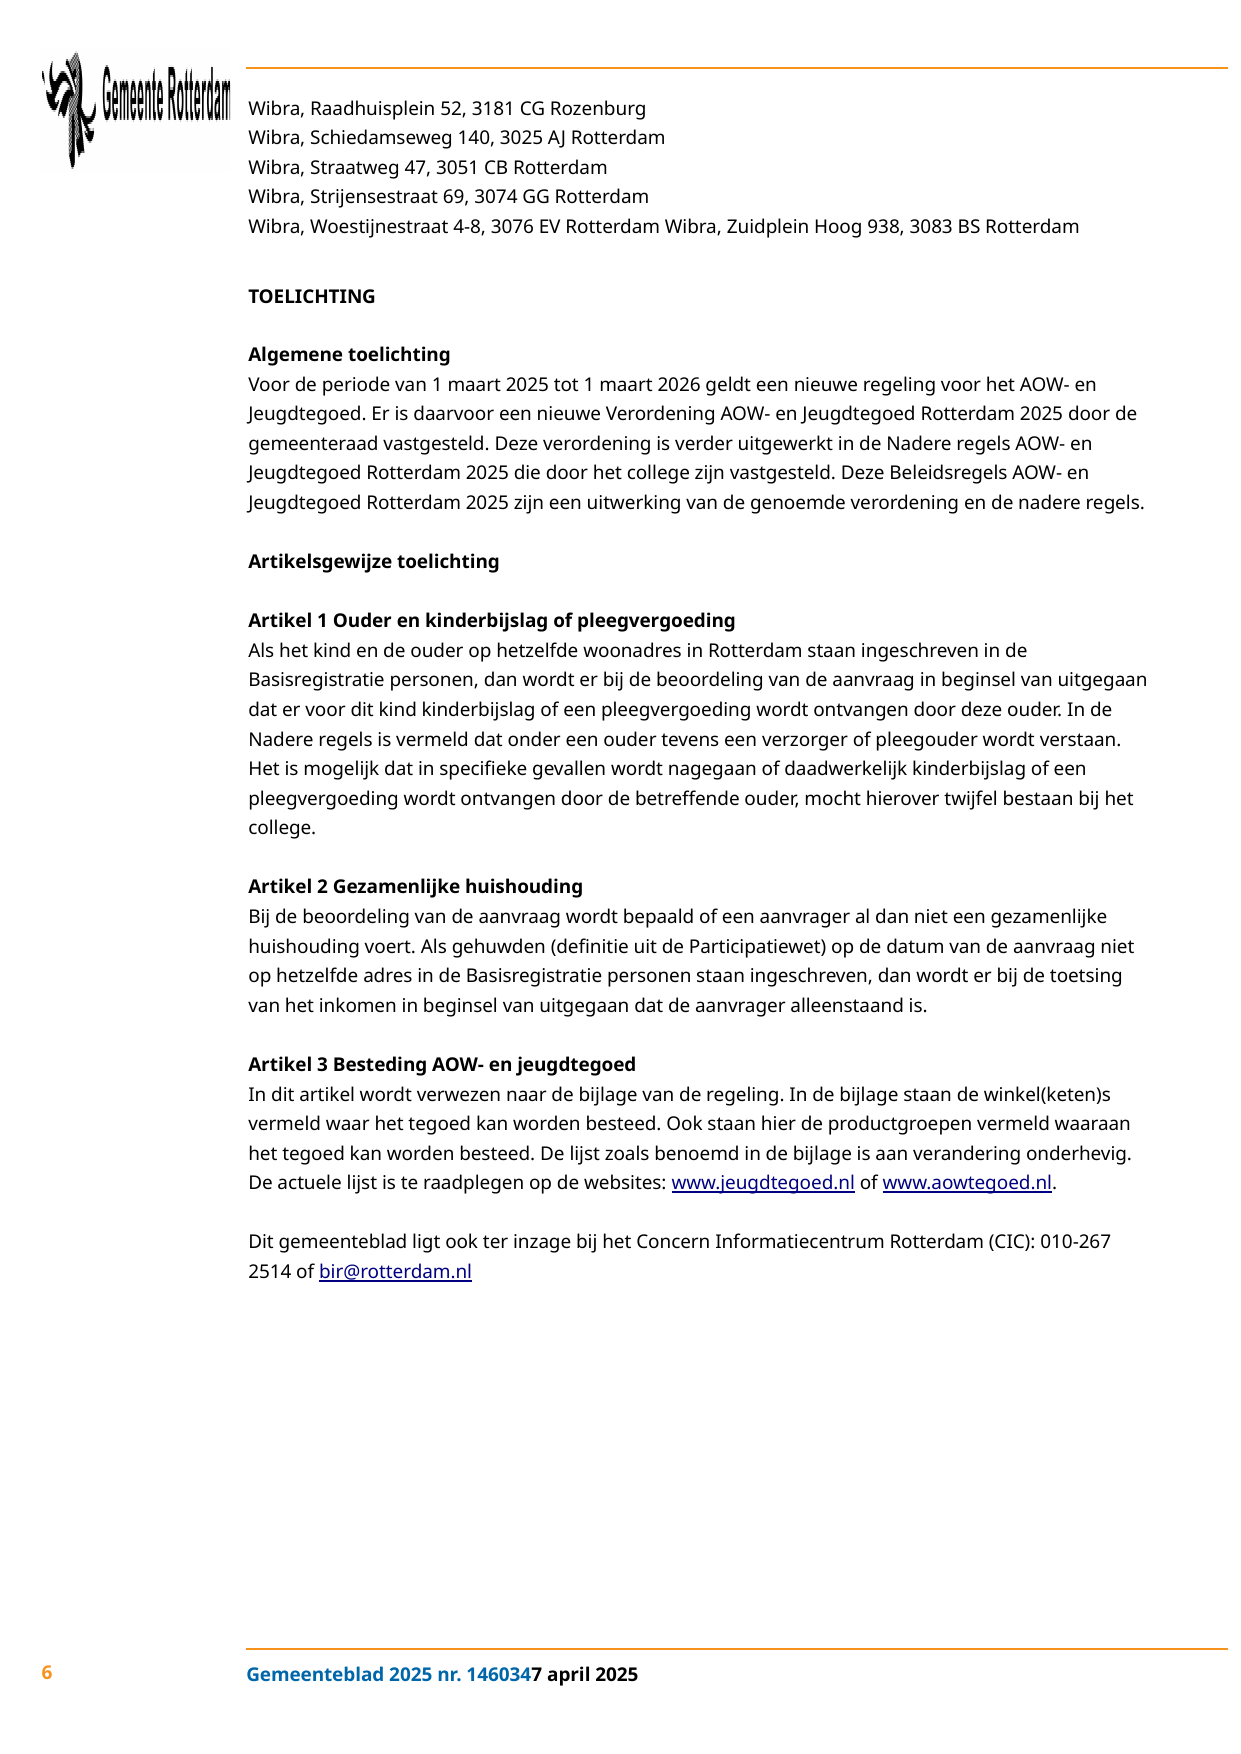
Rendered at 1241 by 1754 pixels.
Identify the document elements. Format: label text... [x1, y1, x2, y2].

text Artikel 2 Gezamenlijke huishouding [248, 874, 1152, 899]
text Wibra, Straatweg 47, 3051 CB Rotterdam [248, 154, 1152, 180]
text Voor de periode van 1 maart 2025 tot 1 maart 2026 geldt een nieuwe regeling voor het AOW- en Jeugdtegoed. Er is daarvoor een nieuwe Verordening AOW- en Jeugdtegoed Rotterdam 2025 door de gemeenteraad vastgesteld. Deze verordening is verder uitgewerkt in de Nadere regels AOW- en Jeugdtegoed Rotterdam 2025 die door het college zijn vastgesteld. Deze Beleidsregels AOW- en Jeugdtegoed Rotterdam 2025 zijn een uitwerking van de genoemde verordening en de nadere regels. [248, 371, 1152, 515]
text Artikel 1 Ouder en kinderbijslag of pleegvergoeding [248, 607, 1152, 633]
text TOELICHTING [248, 272, 1152, 312]
text Als het kind en de ouder op hetzelfde woonadres in Rotterdam staan ingeschreven in de Basisregistratie personen, dan wordt er bij de beoordeling van de aanvraag in beginsel van uitgegaan dat er voor dit kind kinderbijslag of een pleegvergoeding wordt ontvangen door deze ouder. In de Nadere regels is vermeld dat onder een ouder tevens een verzorger of pleegouder wordt verstaan. Het is mogelijk dat in specifieke gevallen wordt nagegaan of daadwerkelijk kinderbijslag of een pleegvergoeding wordt ontvangen door de betreffende ouder, mocht hierover twijfel bestaan bij het college. [248, 637, 1152, 840]
text Artikelsgewijze toelichting [248, 548, 1152, 574]
picture [41, 47, 231, 172]
text Algemene toelichting [248, 341, 1152, 367]
text In dit artikel wordt verwezen naar de bijlage van de regeling. In de bijlage staan de winkel(keten)s vermeld waar het tegoed kan worden besteed. Ook staan hier de productgroepen vermeld waaraan het tegoed kan worden besteed. De lijst zoals benoemd in de bijlage is aan verandering onderhevig. De actuele lijst is te raadplegen op de websites: www.jeugdtegoed.nl of www.aowtegoed.nl. [248, 1081, 1152, 1195]
text Wibra, Strijensestraat 69, 3074 GG Rotterdam [248, 183, 1152, 209]
text Dit gemeenteblad ligt ook ter inzage bij het Concern Informatiecentrum Rotterdam (CIC): 010-267 2514 of bir@rotterdam.nl [248, 1229, 1152, 1284]
text Bij de beoordeling van de aanvraag wordt bepaald of een aanvrager al dan niet een gezamenlijke huishouding voert. Als gehuwden (definitie uit de Participatiewet) op de datum van de aanvraag niet op hetzelfde adres in de Basisregistratie personen staan ingeschreven, dan wordt er bij de toetsing van het inkomen in beginsel van uitgegaan dat de aanvrager alleenstaand is. [248, 903, 1152, 1018]
text Wibra, Schiedamseweg 140, 3025 AJ Rotterdam [248, 124, 1152, 150]
text Artikel 3 Besteding AOW- en jeugdtegoed [248, 1051, 1152, 1077]
text Wibra, Raadhuisplein 52, 3181 CG Rozenburg [248, 95, 1152, 121]
text Wibra, Woestijnestraat 4-8, 3076 EV Rotterdam Wibra, Zuidplein Hoog 938, 3083 BS Rotterdam [248, 213, 1152, 239]
